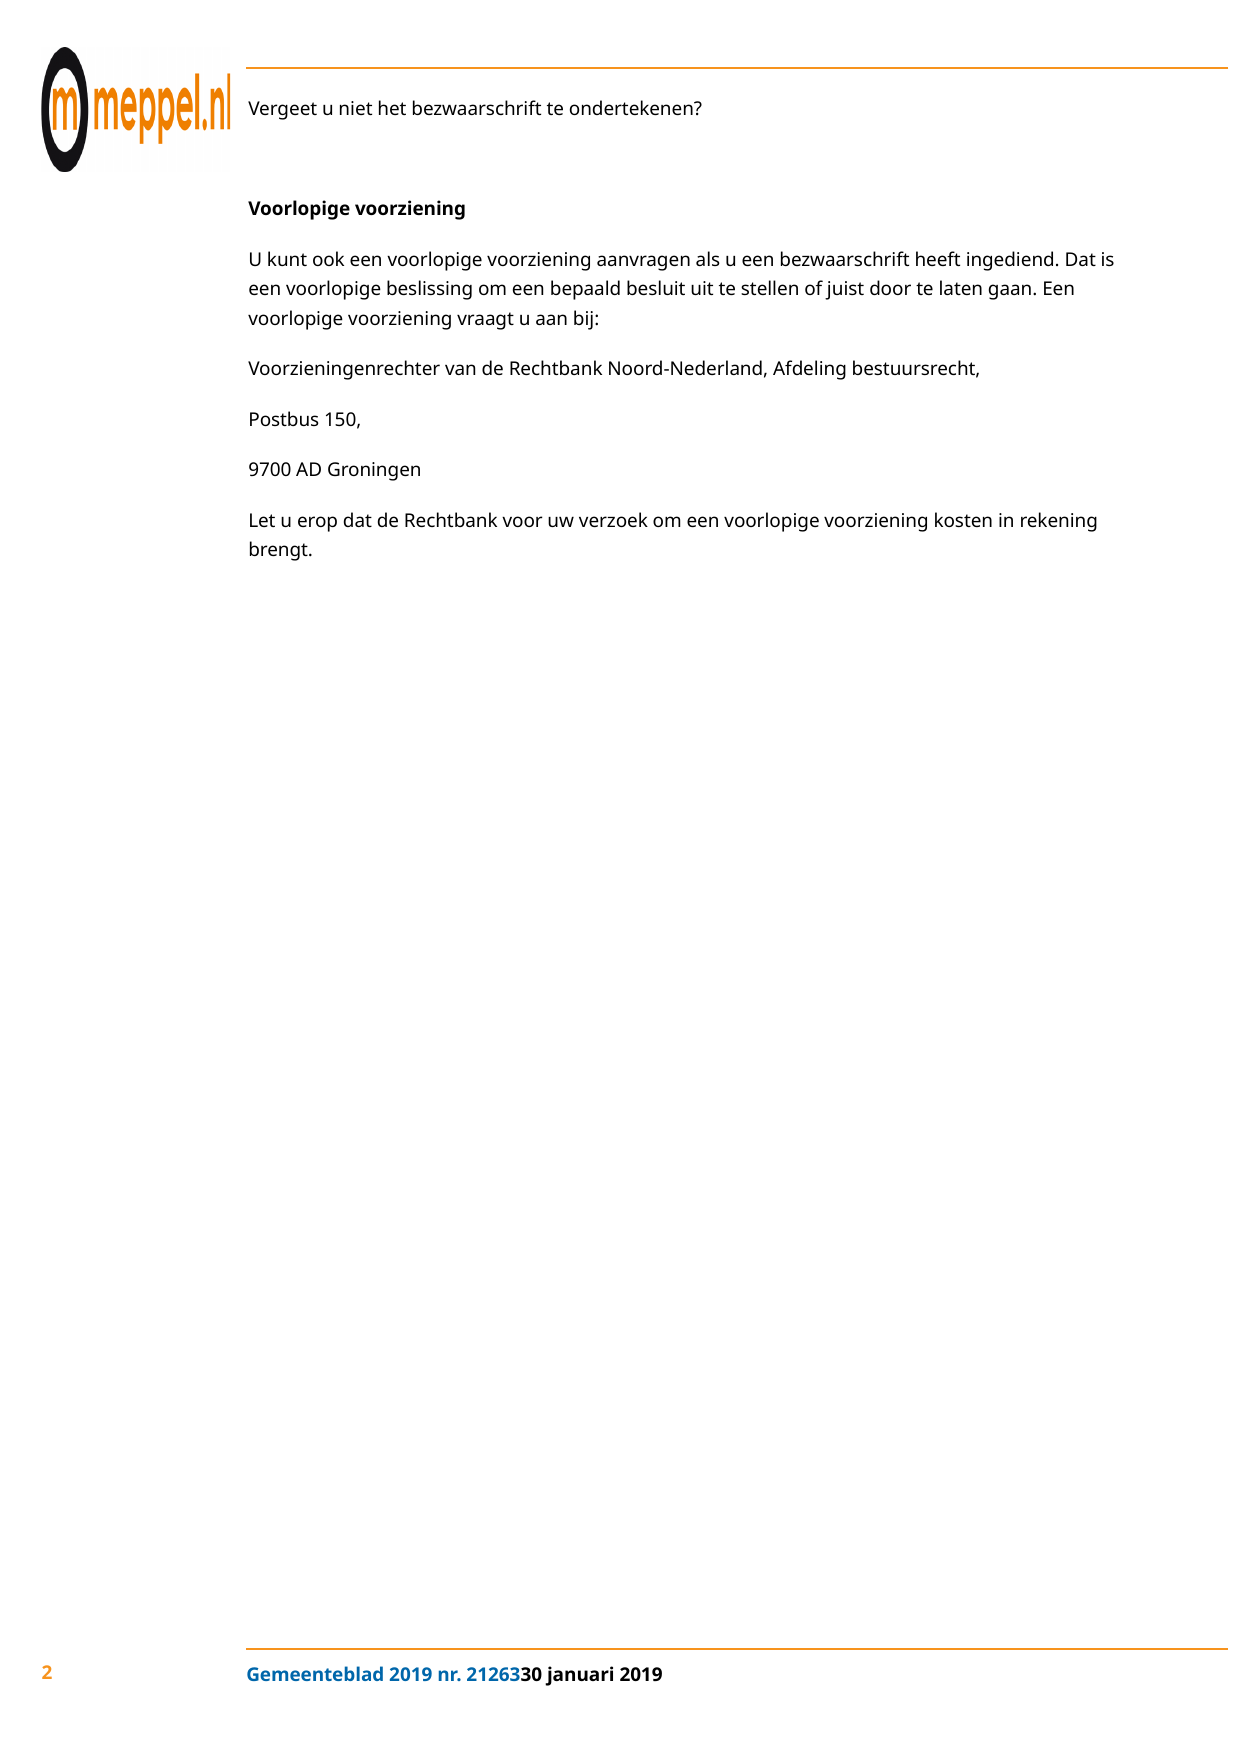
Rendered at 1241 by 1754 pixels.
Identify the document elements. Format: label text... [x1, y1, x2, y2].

text Voorzieningenrechter van de Rechtbank Noord-Nederland, Afdeling bestuursrecht, [248, 356, 1152, 381]
text Postbus 150, [248, 406, 1152, 432]
text U kunt ook een voorlopige voorziening aanvragen als u een bezwaarschrift heeft ingediend. Dat is een voorlopige beslissing om een bepaald besluit uit te stellen of juist door te laten gaan. Een voorlopige voorziening vraagt u aan bij: [248, 246, 1152, 331]
picture [41, 47, 231, 172]
text Vergeet u niet het bezwaarschrift te ondertekenen? [248, 95, 1152, 121]
text Voorlopige voorziening [248, 196, 1152, 221]
text 9700 AD Groningen [248, 456, 1152, 482]
text Let u erop dat de Rechtbank voor uw verzoek om een voorlopige voorziening kosten in rekening brengt. [248, 507, 1152, 562]
